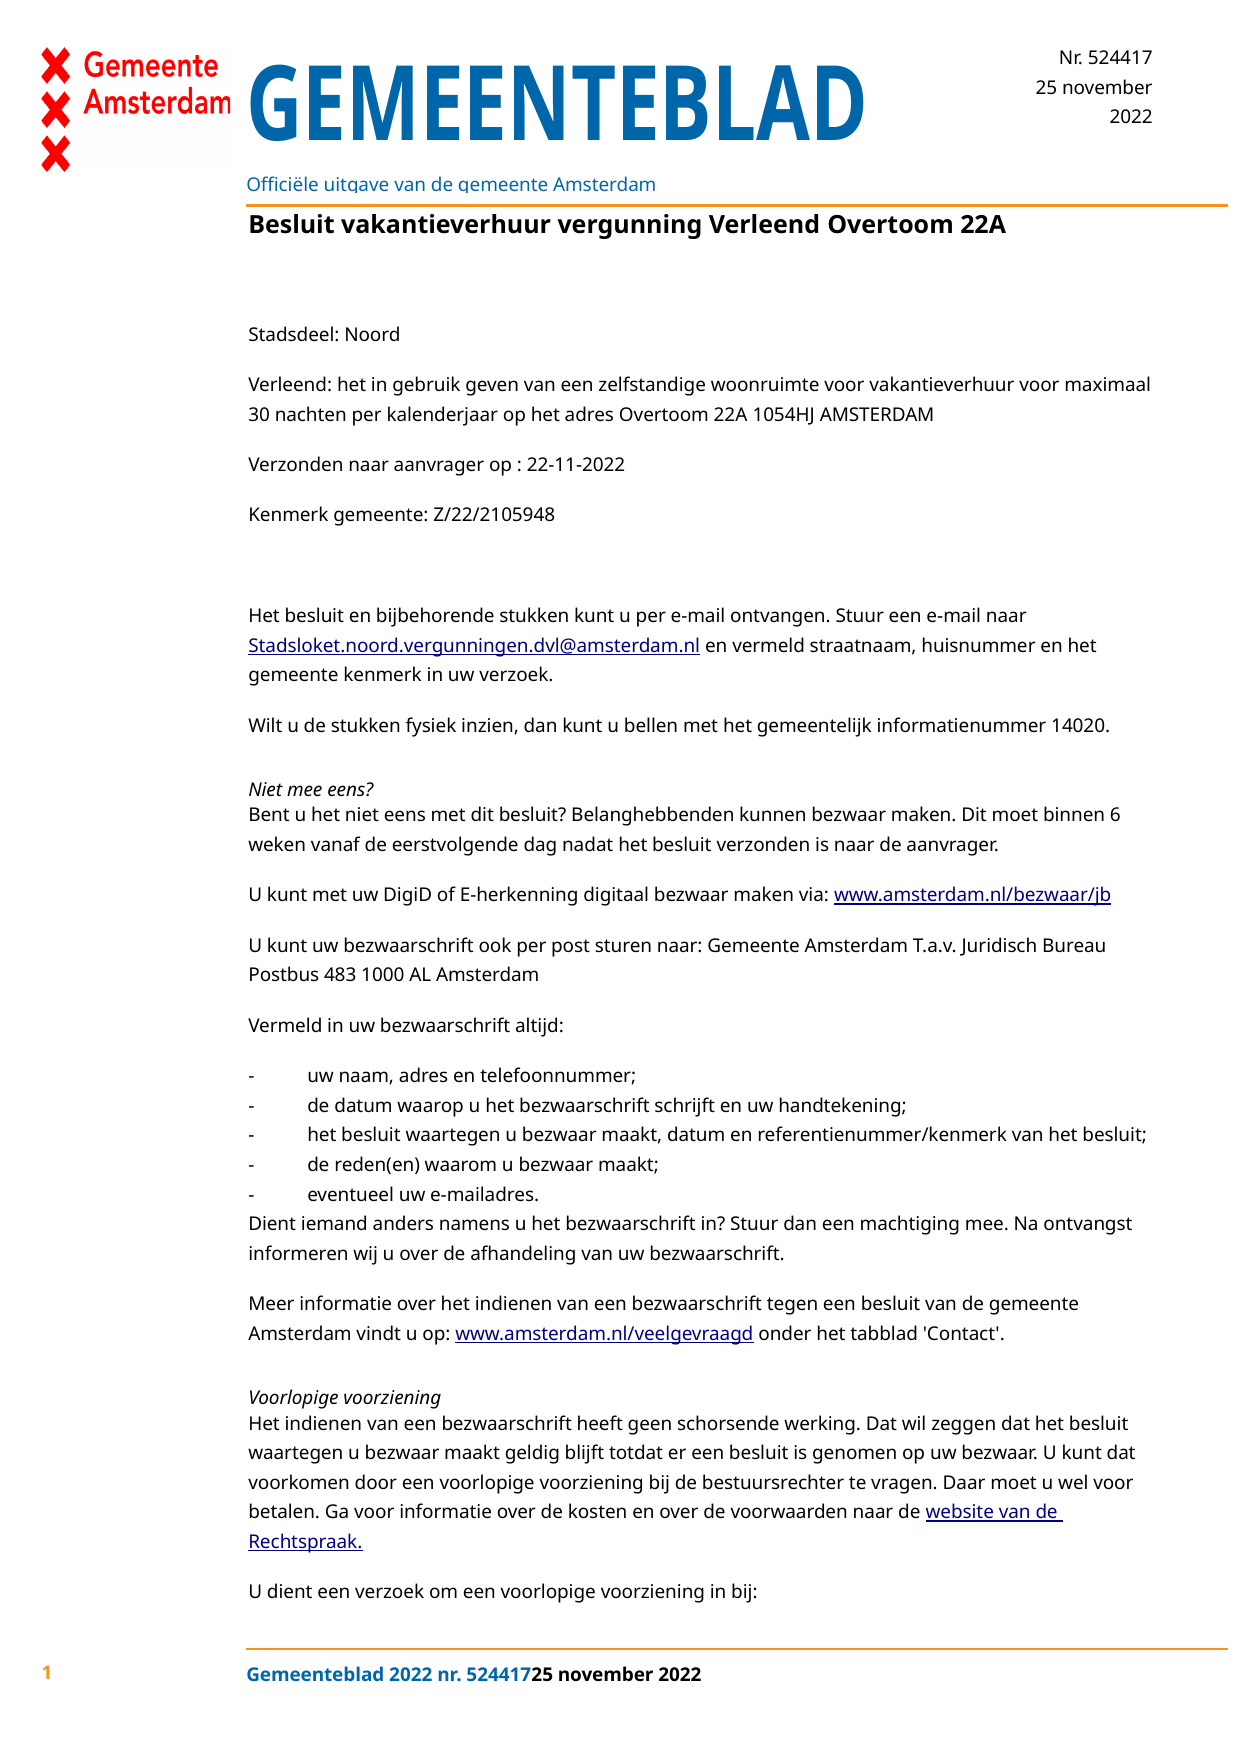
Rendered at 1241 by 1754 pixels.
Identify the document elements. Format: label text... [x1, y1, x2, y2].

text Kenmerk gemeente: Z/22/2105948 [248, 502, 1152, 527]
list eventueel uw e-mailadres. [248, 1181, 1152, 1207]
text Stadsdeel: Noord [248, 321, 1152, 346]
text Verzonden naar aanvrager op : 22-11-2022 [248, 451, 1152, 477]
text Dient iemand anders namens u het bezwaarschrift in? Stuur dan een machtiging mee. Na ontvangst informeren wij u over de afhandeling van uw bezwaarschrift. [248, 1210, 1152, 1266]
text Verleend: het in gebruik geven van een zelfstandige woonruimte voor vakantieverhuur voor maximaal 30 nachten per kalenderjaar op het adres Overtoom 22A 1054HJ AMSTERDAM [248, 371, 1152, 426]
list uw naam, adres en telefoonnummer; [248, 1062, 1152, 1088]
text U kunt met uw DigiD of E-herkenning digitaal bezwaar maken via: www.amsterdam.nl/bezwaar/jb [248, 882, 1152, 907]
text Voorlopige voorziening [248, 1384, 1152, 1410]
text Niet mee eens? [248, 776, 1152, 802]
text Wilt u de stukken fysiek inzien, dan kunt u bellen met het gemeentelijk informatienummer 14020. [248, 712, 1152, 738]
list de reden(en) waarom u bezwaar maakt; [248, 1151, 1152, 1177]
list het besluit waartegen u bezwaar maakt, datum en referentienummer/kenmerk van het besluit; [248, 1122, 1152, 1147]
text Bent u het niet eens met dit besluit? Belanghebbenden kunnen bezwaar maken. Dit moet binnen 6 weken vanaf de eerstvolgende dag nadat het besluit verzonden is naar de aanvrager. [248, 802, 1152, 857]
text Vermeld in uw bezwaarschrift altijd: [248, 1012, 1152, 1038]
picture [41, 47, 231, 172]
text U dient een verzoek om een voorlopige voorziening in bij: [248, 1578, 1152, 1604]
text U kunt uw bezwaarschrift ook per post sturen naar: Gemeente Amsterdam T.a.v. Juridisch Bureau Postbus 483 1000 AL Amsterdam [248, 932, 1152, 987]
text Besluit vakantieverhuur vergunning Verleend Overtoom 22A [248, 207, 1152, 241]
text Het indienen van een bezwaarschrift heeft geen schorsende werking. Dat wil zeggen dat het besluit waartegen u bezwaar maakt geldig blijft totdat er een besluit is genomen op uw bezwaar. U kunt dat voorkomen door een voorlopige voorziening bij de bestuursrechter te vragen. Daar moet u wel voor betalen. Ga voor informatie over de kosten en over de voorwaarden naar de website van de Rechtspraak. [248, 1410, 1152, 1554]
text Het besluit en bijbehorende stukken kunt u per e-mail ontvangen. Stuur een e-mail naar Stadsloket.noord.vergunningen.dvl@amsterdam.nl en vermeld straatnaam, huisnummer en het gemeente kenmerk in uw verzoek. [248, 602, 1152, 687]
text Meer informatie over het indienen van een bezwaarschrift tegen een besluit van de gemeente Amsterdam vindt u op: www.amsterdam.nl/veelgevraagd onder het tabblad 'Contact'. [248, 1290, 1152, 1346]
list de datum waarop u het bezwaarschrift schrijft en uw handtekening; [248, 1092, 1152, 1118]
